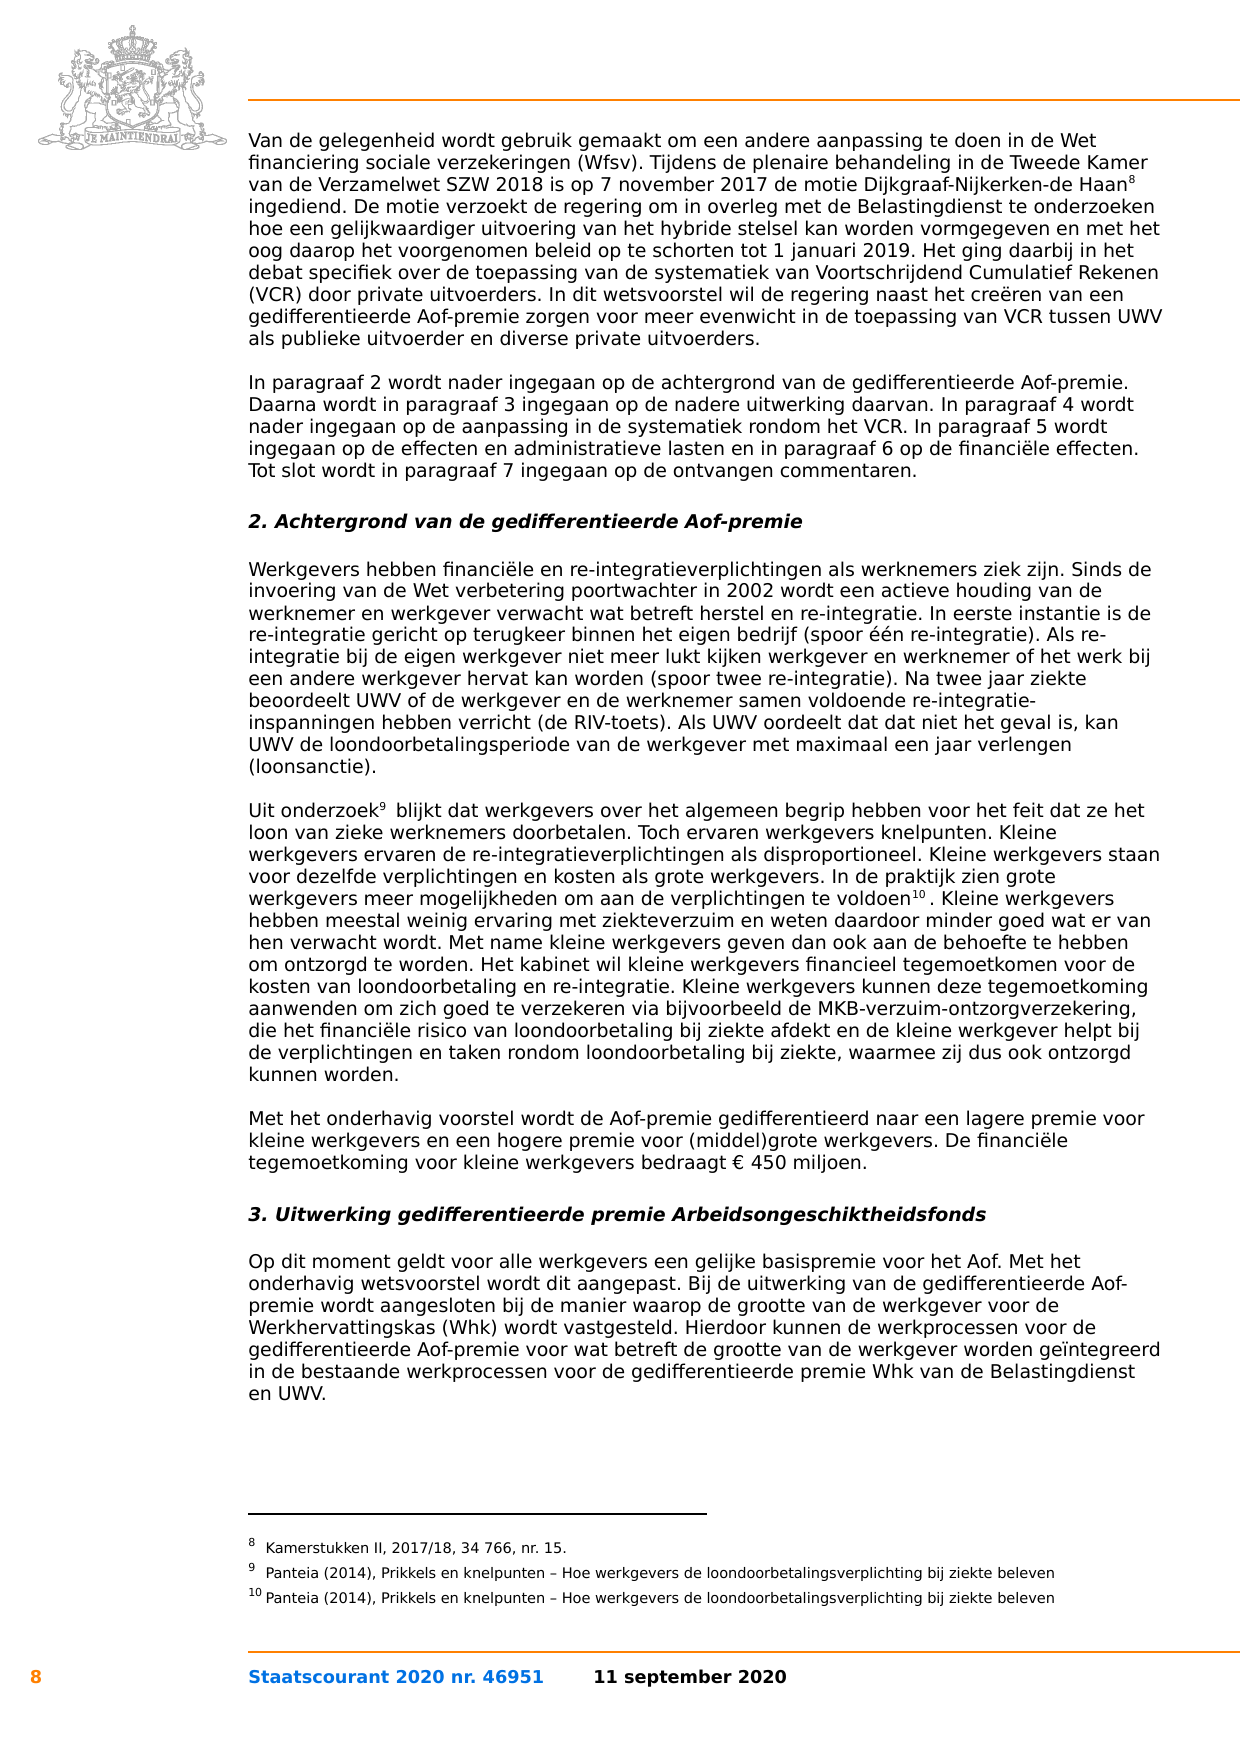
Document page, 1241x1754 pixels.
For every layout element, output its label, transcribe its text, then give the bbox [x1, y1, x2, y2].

text Van de gelegenheid wordt gebruik gemaakt om een andere aanpassing te doen in de Wet financiering sociale verzekeringen (Wfsv). Tijdens de plenaire behandeling in de Tweede Kamer van de Verzamelwet SZW 2018 is op 7 november 2017 de motie Dijkgraaf-Nijkerken-de Haan ingediend. De motie verzoekt de regering om in overleg met de Belastingdienst te onderzoeken hoe een gelijkwaardiger uitvoering van het hybride stelsel kan worden vormgegeven en met het oog daarop het voorgenomen beleid op te schorten tot 1 januari 2019. Het ging daarbij in het debat specifiek over de toepassing van de systematiek van Voortschrijdend Cumulatief Rekenen (VCR) door private uitvoerders. In dit wetsvoorstel wil de regering naast het creëren van een gedifferentieerde Aof-premie zorgen voor meer evenwicht in de toepassing van VCR tussen UWV als publieke uitvoerder en diverse private uitvoerders. [248, 130, 1163, 350]
picture [38, 25, 227, 150]
subtitle 3. Uitwerking gedifferentieerde premie Arbeidsongeschiktheidsfonds [248, 1204, 1163, 1226]
text In paragraaf 2 wordt nader ingegaan op de achtergrond van de gedifferentieerde Aof-premie. Daarna wordt in paragraaf 3 ingegaan op de nadere uitwerking daarvan. In paragraaf 4 wordt nader ingegaan op de aanpassing in de systematiek rondom het VCR. In paragraaf 5 wordt ingegaan op de effecten en administratieve lasten en in paragraaf 6 op de financiële effecten. Tot slot wordt in paragraaf 7 ingegaan op de ontvangen commentaren. [248, 372, 1163, 481]
text Met het onderhavig voorstel wordt de Aof-premie gedifferentieerd naar een lagere premie voor kleine werkgevers en een hogere premie voor (middel)grote werkgevers. De financiële tegemoetkoming voor kleine werkgevers bedraagt € 450 miljoen. [248, 1108, 1163, 1174]
text Panteia (2014), Prikkels en knelpunten – Hoe werkgevers de loondoorbetalingsverplichting bij ziekte beleven [248, 1561, 1163, 1583]
text Uit onderzoek blijkt dat werkgevers over het algemeen begrip hebben voor het feit dat ze het loon van zieke werknemers doorbetalen. Toch ervaren werkgevers knelpunten. Kleine werkgevers ervaren de re-integratieverplichtingen als disproportioneel. Kleine werkgevers staan voor dezelfde verplichtingen en kosten als grote werkgevers. In de praktijk zien grote werkgevers meer mogelijkheden om aan de verplichtingen te voldoen. Kleine werkgevers hebben meestal weinig ervaring met ziekteverzuim en weten daardoor minder goed wat er van hen verwacht wordt. Met name kleine werkgevers geven dan ook aan de behoefte te hebben om ontzorgd te worden. Het kabinet wil kleine werkgevers financieel tegemoetkomen voor de kosten van loondoorbetaling en re-integratie. Kleine werkgevers kunnen deze tegemoetkoming aanwenden om zich goed te verzekeren via bijvoorbeeld de MKB-verzuim-ontzorgverzekering, die het financiële risico van loondoorbetaling bij ziekte afdekt en de kleine werkgever helpt bij de verplichtingen en taken rondom loondoorbetaling bij ziekte, waarmee zij dus ook ontzorgd kunnen worden. [248, 800, 1163, 1086]
subtitle 2. Achtergrond van de gedifferentieerde Aof-premie [248, 511, 1163, 533]
text Werkgevers hebben financiële en re-integratieverplichtingen als werknemers ziek zijn. Sinds de invoering van de Wet verbetering poortwachter in 2002 wordt een actieve houding van de werknemer en werkgever verwacht wat betreft herstel en re-integratie. In eerste instantie is de re-integratie gericht op terugkeer binnen het eigen bedrijf (spoor één re-integratie). Als re-integratie bij de eigen werkgever niet meer lukt kijken werkgever en werknemer of het werk bij een andere werkgever hervat kan worden (spoor twee re-integratie). Na twee jaar ziekte beoordeelt UWV of de werkgever en de werknemer samen voldoende re-integratie-inspanningen hebben verricht (de RIV-toets). Als UWV oordeelt dat dat niet het geval is, kan UWV de loondoorbetalingsperiode van de werkgever met maximaal een jaar verlengen (loonsanctie). [248, 558, 1163, 778]
text Kamerstukken II, 2017/18, 34 766, nr. 15. [248, 1536, 1163, 1558]
text Op dit moment geldt voor alle werkgevers een gelijke basispremie voor het Aof. Met het onderhavig wetsvoorstel wordt dit aangepast. Bij de uitwerking van de gedifferentieerde Aof-premie wordt aangesloten bij de manier waarop de grootte van de werkgever voor de Werkhervattingskas (Whk) wordt vastgesteld. Hierdoor kunnen de werkprocessen voor de gedifferentieerde Aof-premie voor wat betreft de grootte van de werkgever worden geïntegreerd in de bestaande werkprocessen voor de gedifferentieerde premie Whk van de Belastingdienst en UWV. [248, 1251, 1163, 1404]
text Panteia (2014), Prikkels en knelpunten – Hoe werkgevers de loondoorbetalingsverplichting bij ziekte beleven [248, 1586, 1163, 1608]
